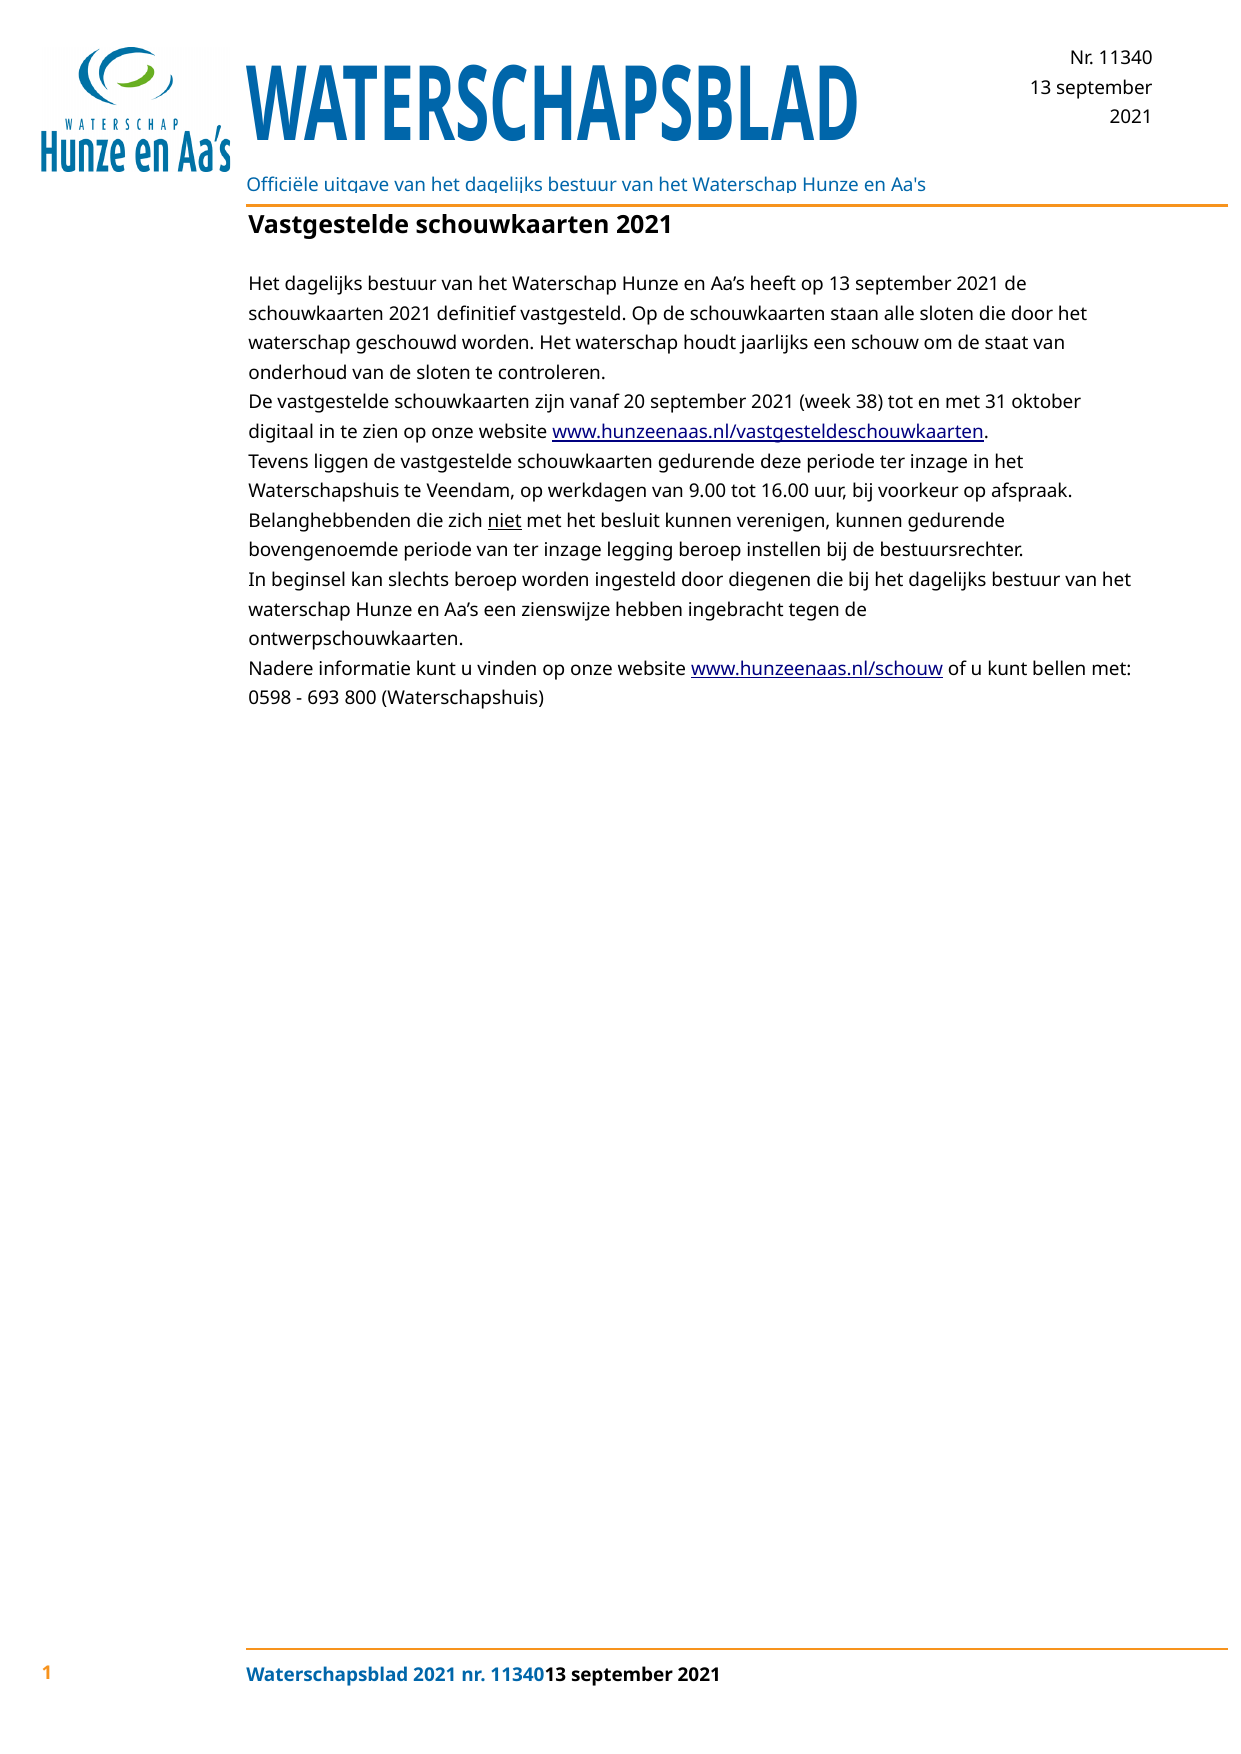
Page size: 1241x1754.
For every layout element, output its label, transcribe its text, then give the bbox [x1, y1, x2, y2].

text Vastgestelde schouwkaarten 2021 [248, 207, 1152, 241]
text Tevens liggen de vastgestelde schouwkaarten gedurende deze periode ter inzage in het Waterschapshuis te Veendam, op werkdagen van 9.00 tot 16.00 uur, bij voorkeur op afspraak. [248, 448, 1152, 503]
picture [47, 154, 51, 172]
text In beginsel kan slechts beroep worden ingesteld door diegenen die bij het dagelijks bestuur van het waterschap Hunze en Aa’s een zienswijze hebben ingebracht tegen de [248, 566, 1152, 621]
picture [183, 163, 191, 172]
text Nadere informatie kunt u vinden op onze website www.hunzeenaas.nl/schouw of u kunt bellen met: 0598 - 693 800 (Waterschapshuis) [248, 655, 1152, 710]
picture [41, 47, 231, 172]
text ontwerpschouwkaarten. [248, 625, 1152, 651]
text De vastgestelde schouwkaarten zijn vanaf 20 september 2021 (week 38) tot en met 31 oktober digitaal in te zien op onze website www.hunzeenaas.nl/vastgesteldeschouwkaarten. [248, 389, 1152, 444]
picture [226, 145, 231, 156]
text Het dagelijks bestuur van het Waterschap Hunze en Aa’s heeft op 13 september 2021 de schouwkaarten 2021 definitief vastgesteld. Op de schouwkaarten staan alle sloten die door het waterschap geschouwd worden. Het waterschap houdt jaarlijks een schouw om de staat van onderhoud van de sloten te controleren. [248, 270, 1152, 385]
text Belanghebbenden die zich niet met het besluit kunnen verenigen, kunnen gedurende bovengenoemde periode van ter inzage legging beroep instellen bij de bestuursrechter. [248, 507, 1152, 562]
